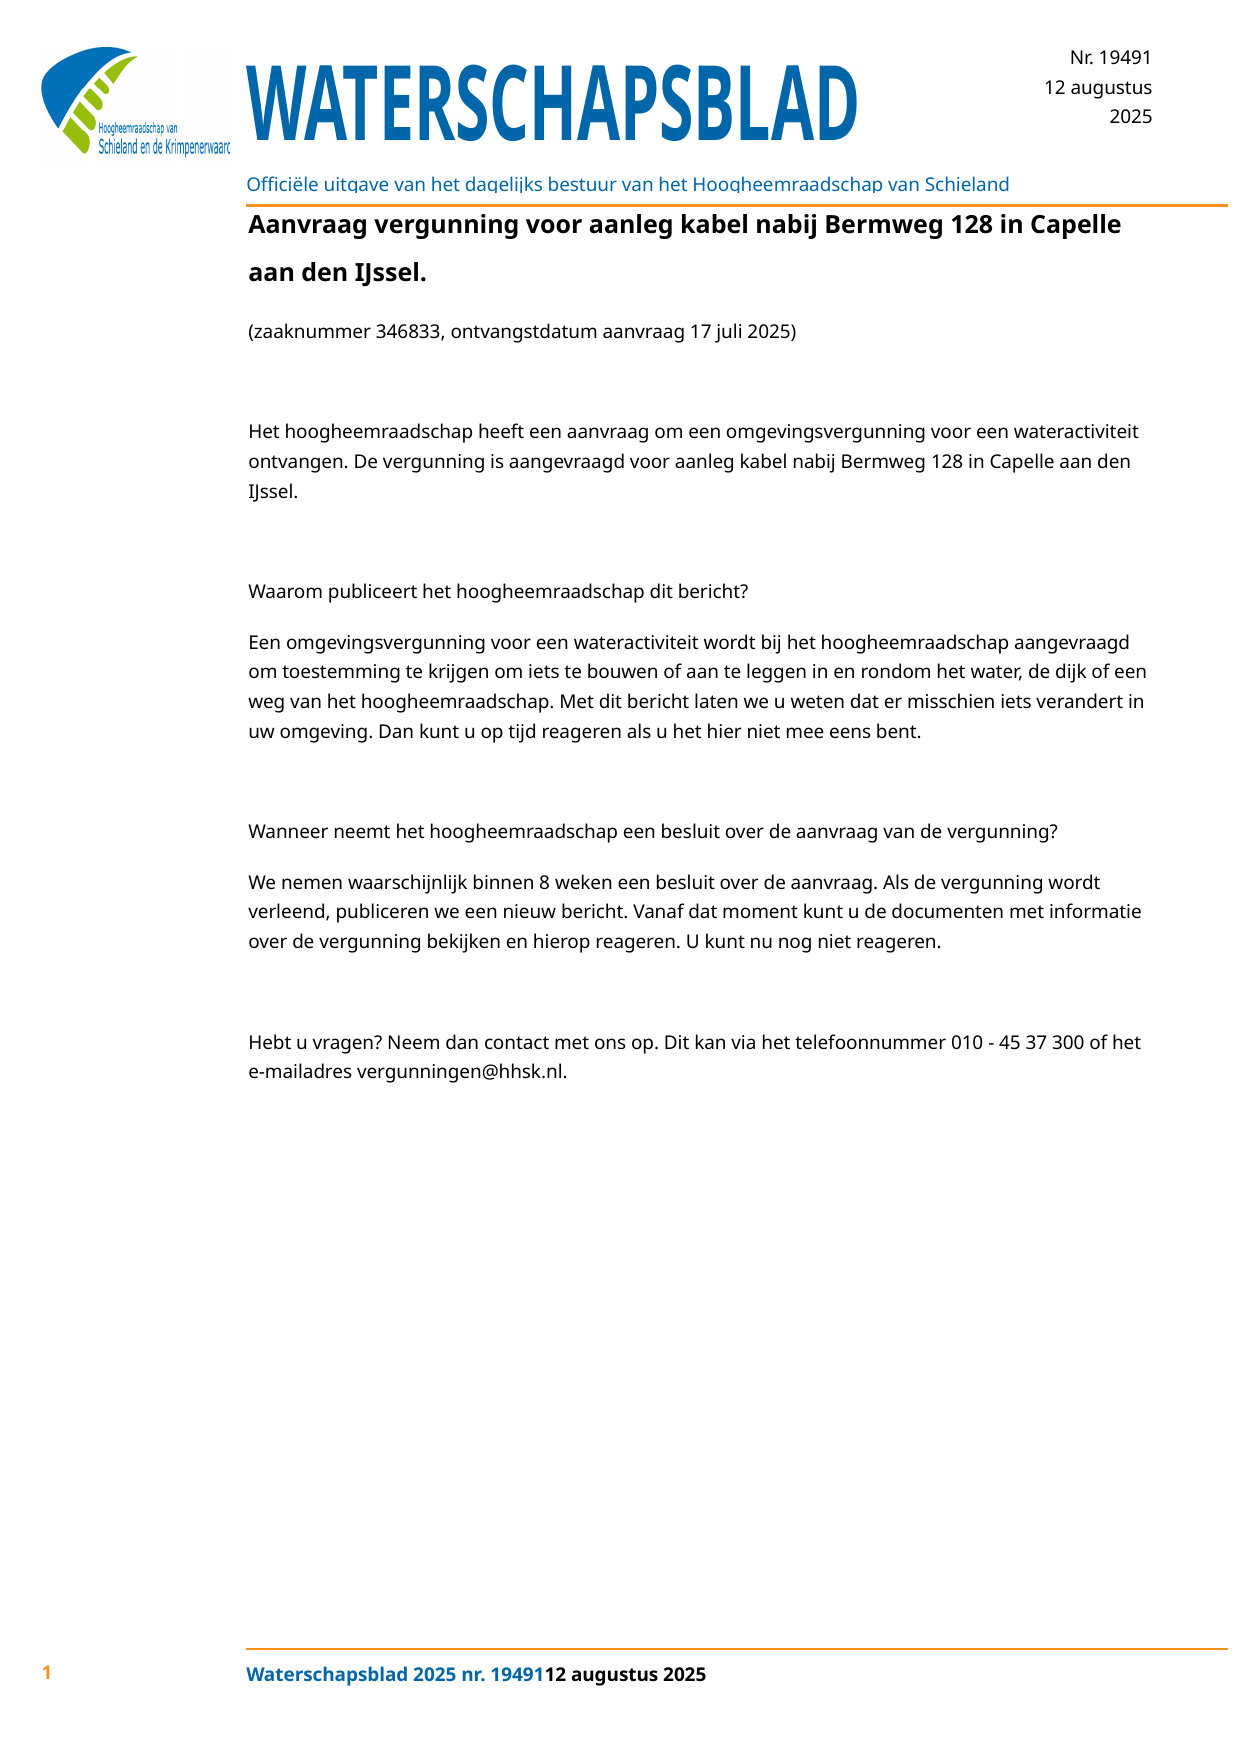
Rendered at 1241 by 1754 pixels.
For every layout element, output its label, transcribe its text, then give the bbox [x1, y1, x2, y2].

text Hebt u vragen? Neem dan contact met ons op. Dit kan via het telefoonnummer 010 - 45 37 300 of het e-mailadres vergunningen@hhsk.nl. [248, 1029, 1152, 1084]
text Een omgevingsvergunning voor een wateractiviteit wordt bij het hoogheemraadschap aangevraagd om toestemming te krijgen om iets te bouwen of aan te leggen in en rondom het water, de dijk of een weg van het hoogheemraadschap. Met dit bericht laten we u weten dat er misschien iets verandert in uw omgeving. Dan kunt u op tijd reageren als u het hier niet mee eens bent. [248, 629, 1152, 744]
text Wanneer neemt het hoogheemraadschap een besluit over de aanvraag van de vergunning? [248, 819, 1152, 844]
text Waarom publiceert het hoogheemraadschap dit bericht? [248, 579, 1152, 604]
text Aanvraag vergunning voor aanleg kabel nabij Bermweg 128 in Capelle aan den IJssel. [248, 207, 1152, 288]
text Het hoogheemraadschap heeft een aanvraag om een omgevingsvergunning voor een wateractiviteit ontvangen. De vergunning is aangevraagd voor aanleg kabel nabij Bermweg 128 in Capelle aan den IJssel. [248, 419, 1152, 504]
text We nemen waarschijnlijk binnen 8 weken een besluit over de aanvraag. Als de vergunning wordt verleend, publiceren we een nieuw bericht. Vanaf dat moment kunt u de documenten met informatie over de vergunning bekijken en hierop reageren. U kunt nu nog niet reageren. [248, 869, 1152, 954]
picture [41, 47, 231, 172]
text (zaaknummer 346833, ontvangstdatum aanvraag 17 juli 2025) [248, 318, 1152, 344]
